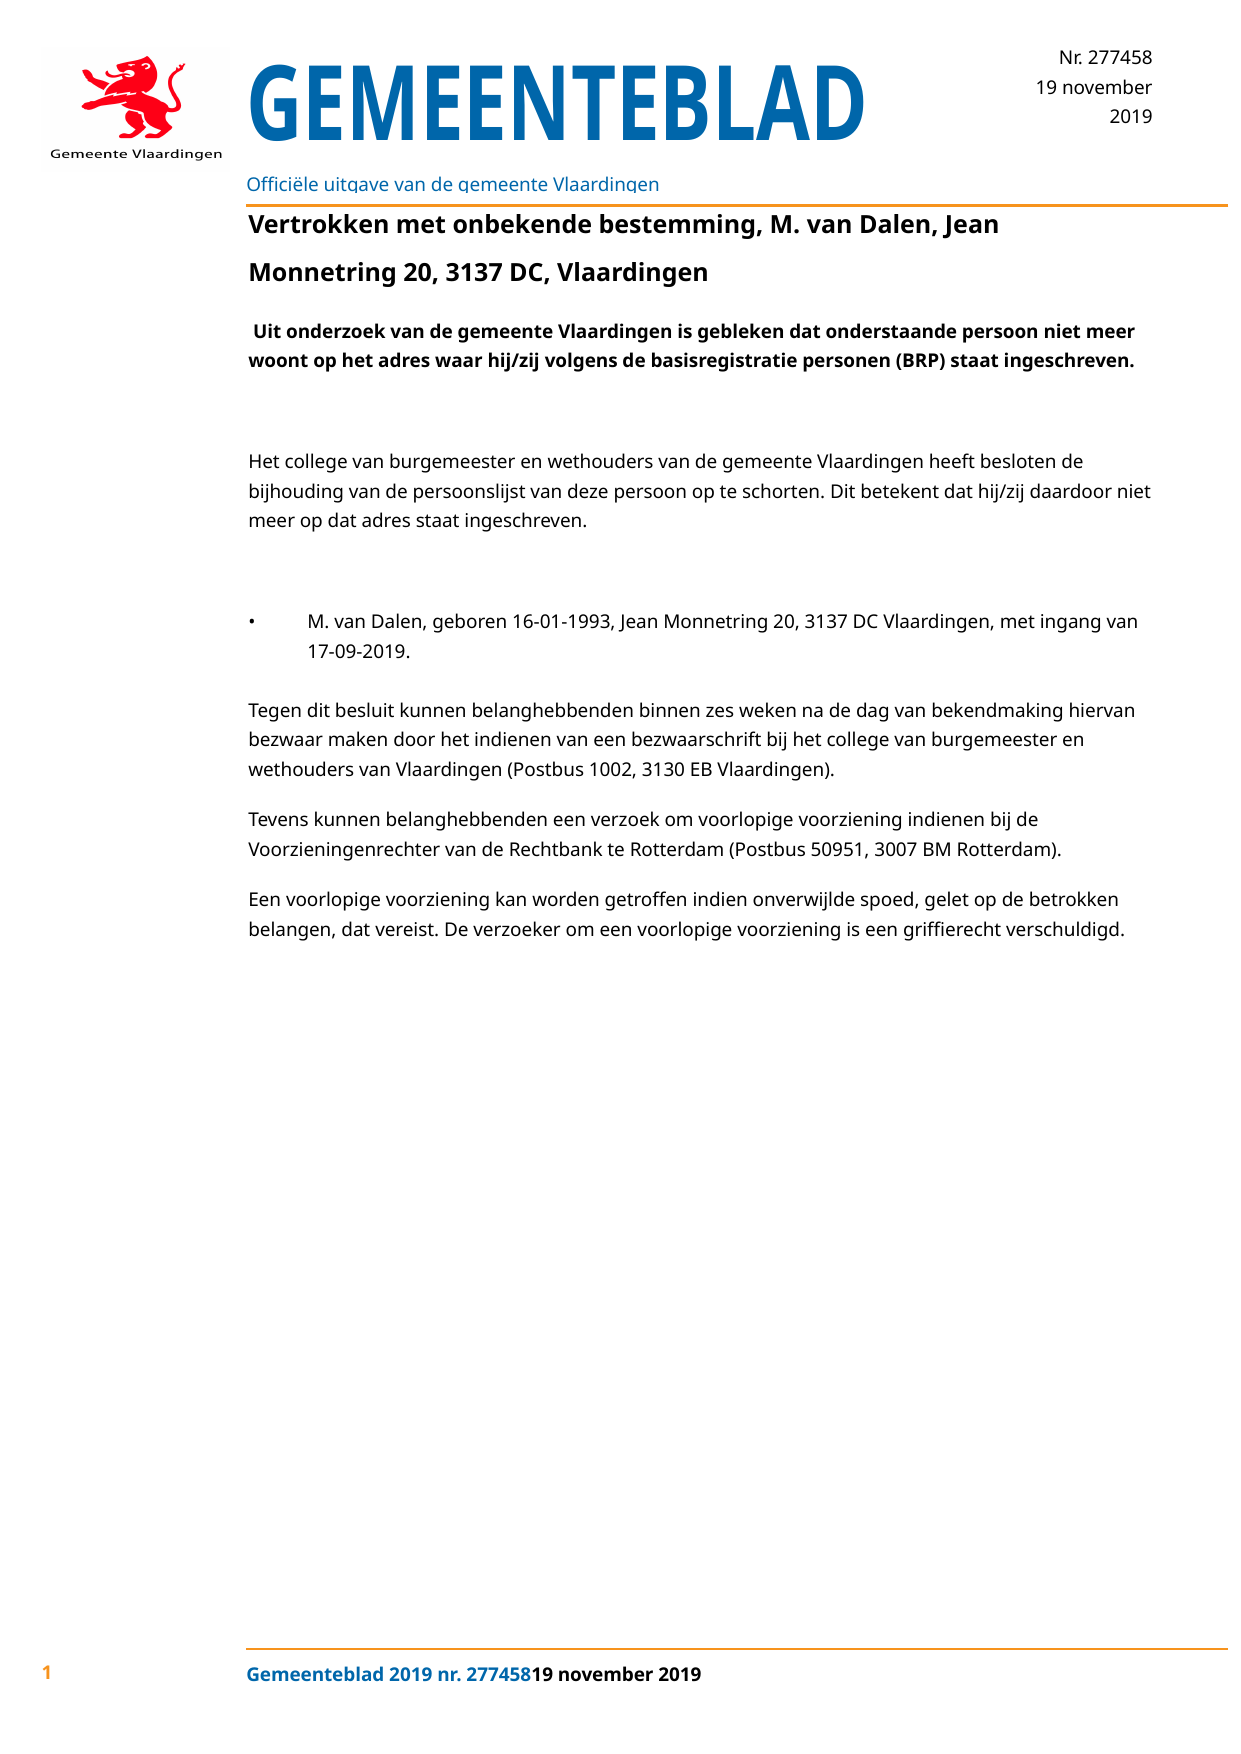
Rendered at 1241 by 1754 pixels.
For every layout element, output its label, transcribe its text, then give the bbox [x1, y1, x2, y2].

text Uit onderzoek van de gemeente Vlaardingen is gebleken dat onderstaande persoon niet meer woont op het adres waar hij/zij volgens de basisregistratie personen (BRP) staat ingeschreven. [248, 318, 1152, 373]
text Tevens kunnen belanghebbenden een verzoek om voorlopige voorziening indienen bij de Voorzieningenrechter van de Rechtbank te Rotterdam (Postbus 50951, 3007 BM Rotterdam). [248, 807, 1152, 862]
text Een voorlopige voorziening kan worden getroffen indien onverwijlde spoed, gelet op de betrokken belangen, dat vereist. De verzoeker om een voorlopige voorziening is een griffierecht verschuldigd. [248, 887, 1152, 942]
list M. van Dalen, geboren 16-01-1993, Jean Monnetring 20, 3137 DC Vlaardingen, met ingang van 17-09-2019. [248, 608, 1152, 664]
text Vertrokken met onbekende bestemming, M. van Dalen, Jean Monnetring 20, 3137 DC, Vlaardingen [248, 207, 1152, 288]
picture [41, 47, 231, 172]
text Het college van burgemeester en wethouders van de gemeente Vlaardingen heeft besloten de bijhouding van de persoonslijst van deze persoon op te schorten. Dit betekent dat hij/zij daardoor niet meer op dat adres staat ingeschreven. [248, 448, 1152, 533]
text Tegen dit besluit kunnen belanghebbenden binnen zes weken na de dag van bekendmaking hiervan bezwaar maken door het indienen van een bezwaarschrift bij het college van burgemeester en wethouders van Vlaardingen (Postbus 1002, 3130 EB Vlaardingen). [248, 697, 1152, 782]
